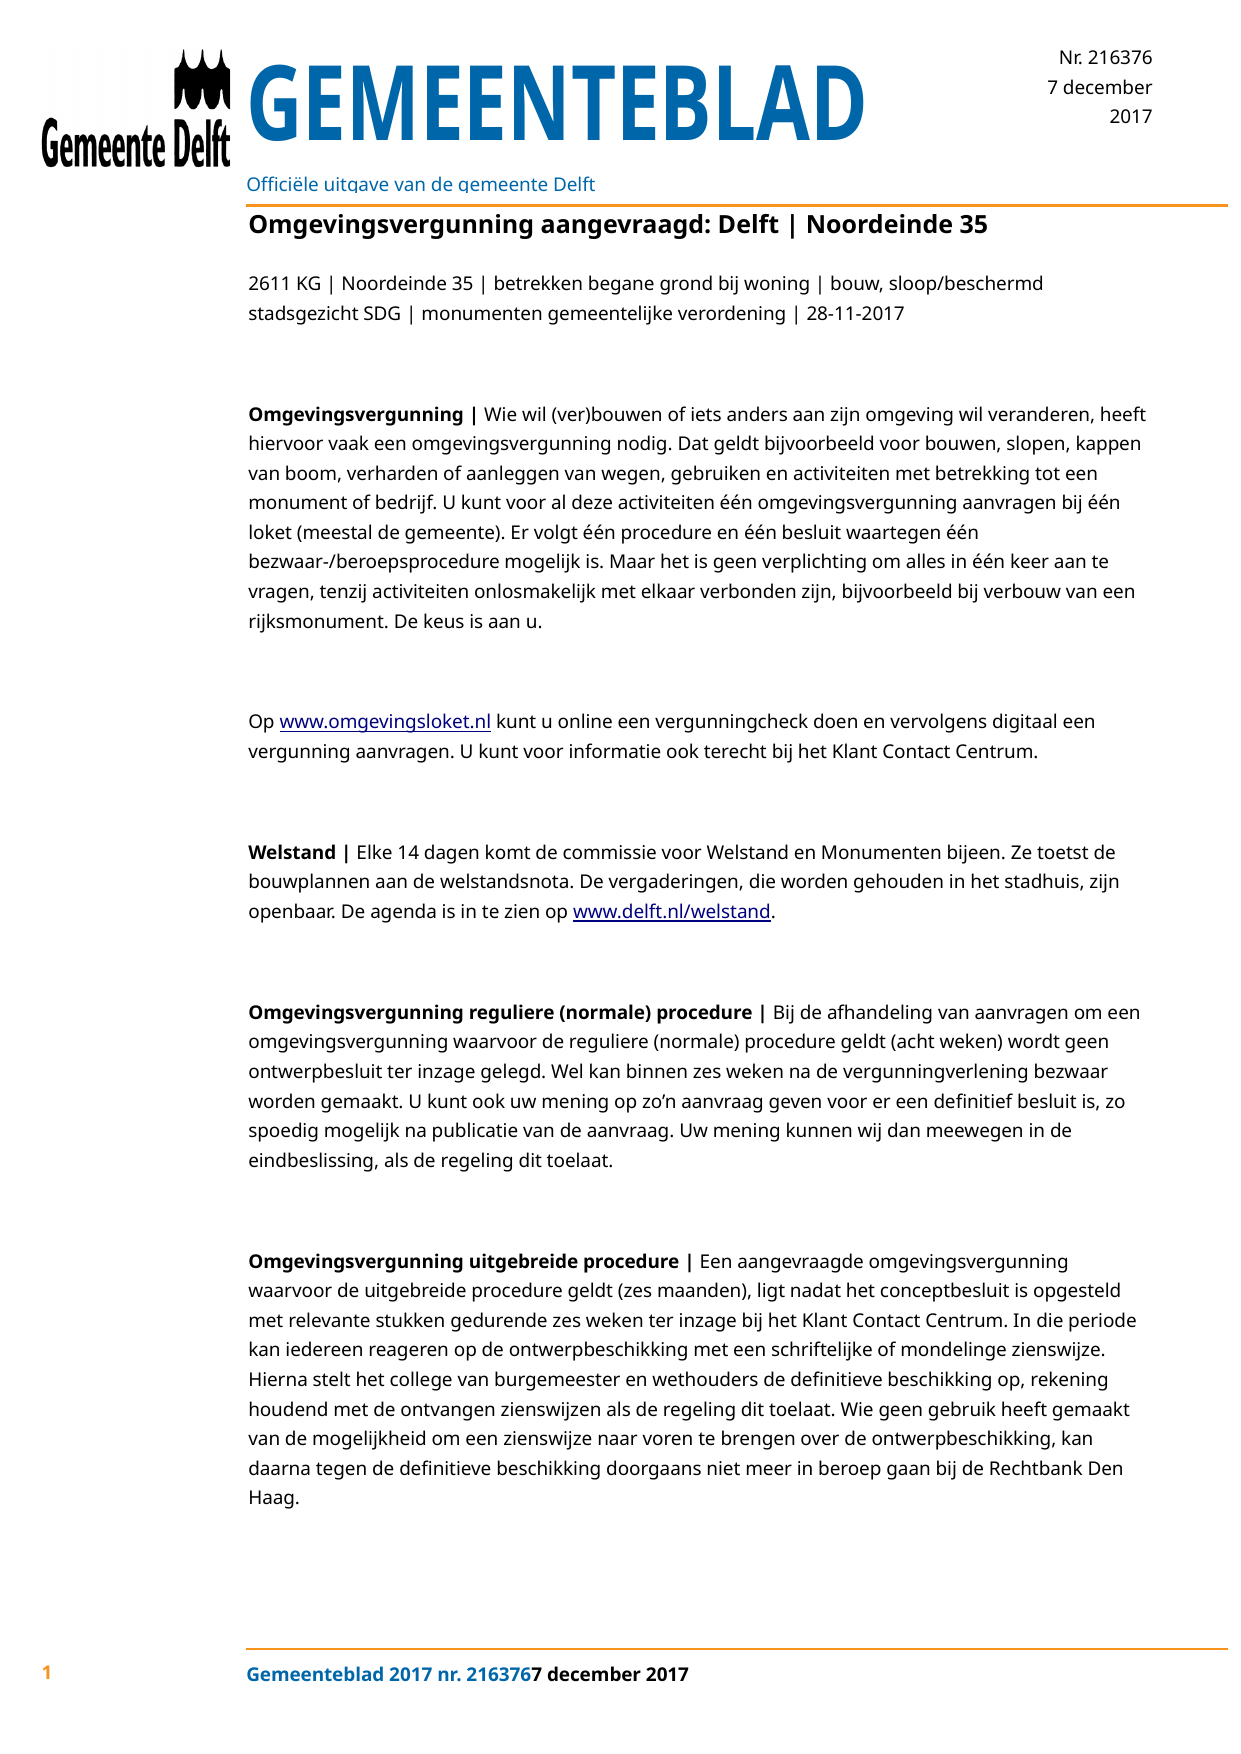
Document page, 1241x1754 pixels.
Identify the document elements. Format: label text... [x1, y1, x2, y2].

picture [41, 47, 231, 172]
text 2611 KG | Noordeinde 35 | betrekken begane grond bij woning | bouw, sloop/beschermd stadsgezicht SDG | monumenten gemeentelijke verordening | 28-11-2017 [248, 270, 1152, 326]
text Welstand | Elke 14 dagen komt de commissie voor Welstand en Monumenten bijeen. Ze toetst de bouwplannen aan de welstandsnota. De vergaderingen, die worden gehouden in het stadhuis, zijn openbaar. De agenda is in te zien op www.delft.nl/welstand. [248, 839, 1152, 924]
text Omgevingsvergunning reguliere (normale) procedure | Bij de afhandeling van aanvragen om een omgevingsvergunning waarvoor de reguliere (normale) procedure geldt (acht weken) wordt geen ontwerpbesluit ter inzage gelegd. Wel kan binnen zes weken na de vergunningverlening bezwaar worden gemaakt. U kunt ook uw mening op zo’n aanvraag geven voor er een definitief besluit is, zo spoedig mogelijk na publicatie van de aanvraag. Uw mening kunnen wij dan meewegen in de eindbeslissing, als de regeling dit toelaat. [248, 999, 1152, 1173]
text Omgevingsvergunning | Wie wil (ver)bouwen of iets anders aan zijn omgeving wil veranderen, heeft hiervoor vaak een omgevingsvergunning nodig. Dat geldt bijvoorbeeld voor bouwen, slopen, kappen van boom, verharden of aanleggen van wegen, gebruiken en activiteiten met betrekking tot een monument of bedrijf. U kunt voor al deze activiteiten één omgevingsvergunning aanvragen bij één loket (meestal de gemeente). Er volgt één procedure en één besluit waartegen één bezwaar-/beroepsprocedure mogelijk is. Maar het is geen verplichting om alles in één keer aan te vragen, tenzij activiteiten onlosmakelijk met elkaar verbonden zijn, bijvoorbeeld bij verbouw van een rijksmonument. De keus is aan u. [248, 401, 1152, 633]
text Omgevingsvergunning uitgebreide procedure | Een aangevraagde omgevingsvergunning waarvoor de uitgebreide procedure geldt (zes maanden), ligt nadat het conceptbesluit is opgesteld met relevante stukken gedurende zes weken ter inzage bij het Klant Contact Centrum. In die periode kan iedereen reageren op de ontwerpbeschikking met een schriftelijke of mondelinge zienswijze. Hierna stelt het college van burgemeester en wethouders de definitieve beschikking op, rekening houdend met de ontvangen zienswijzen als de regeling dit toelaat. Wie geen gebruik heeft gemaakt van de mogelijkheid om een zienswijze naar voren te brengen over de ontwerpbeschikking, kan daarna tegen de definitieve beschikking doorgaans niet meer in beroep gaan bij de Rechtbank Den Haag. [248, 1248, 1152, 1510]
text Omgevingsvergunning aangevraagd: Delft | Noordeinde 35 [248, 207, 1152, 241]
text Op www.omgevingsloket.nl kunt u online een vergunningcheck doen en vervolgens digitaal een vergunning aanvragen. U kunt voor informatie ook terecht bij het Klant Contact Centrum. [248, 709, 1152, 764]
